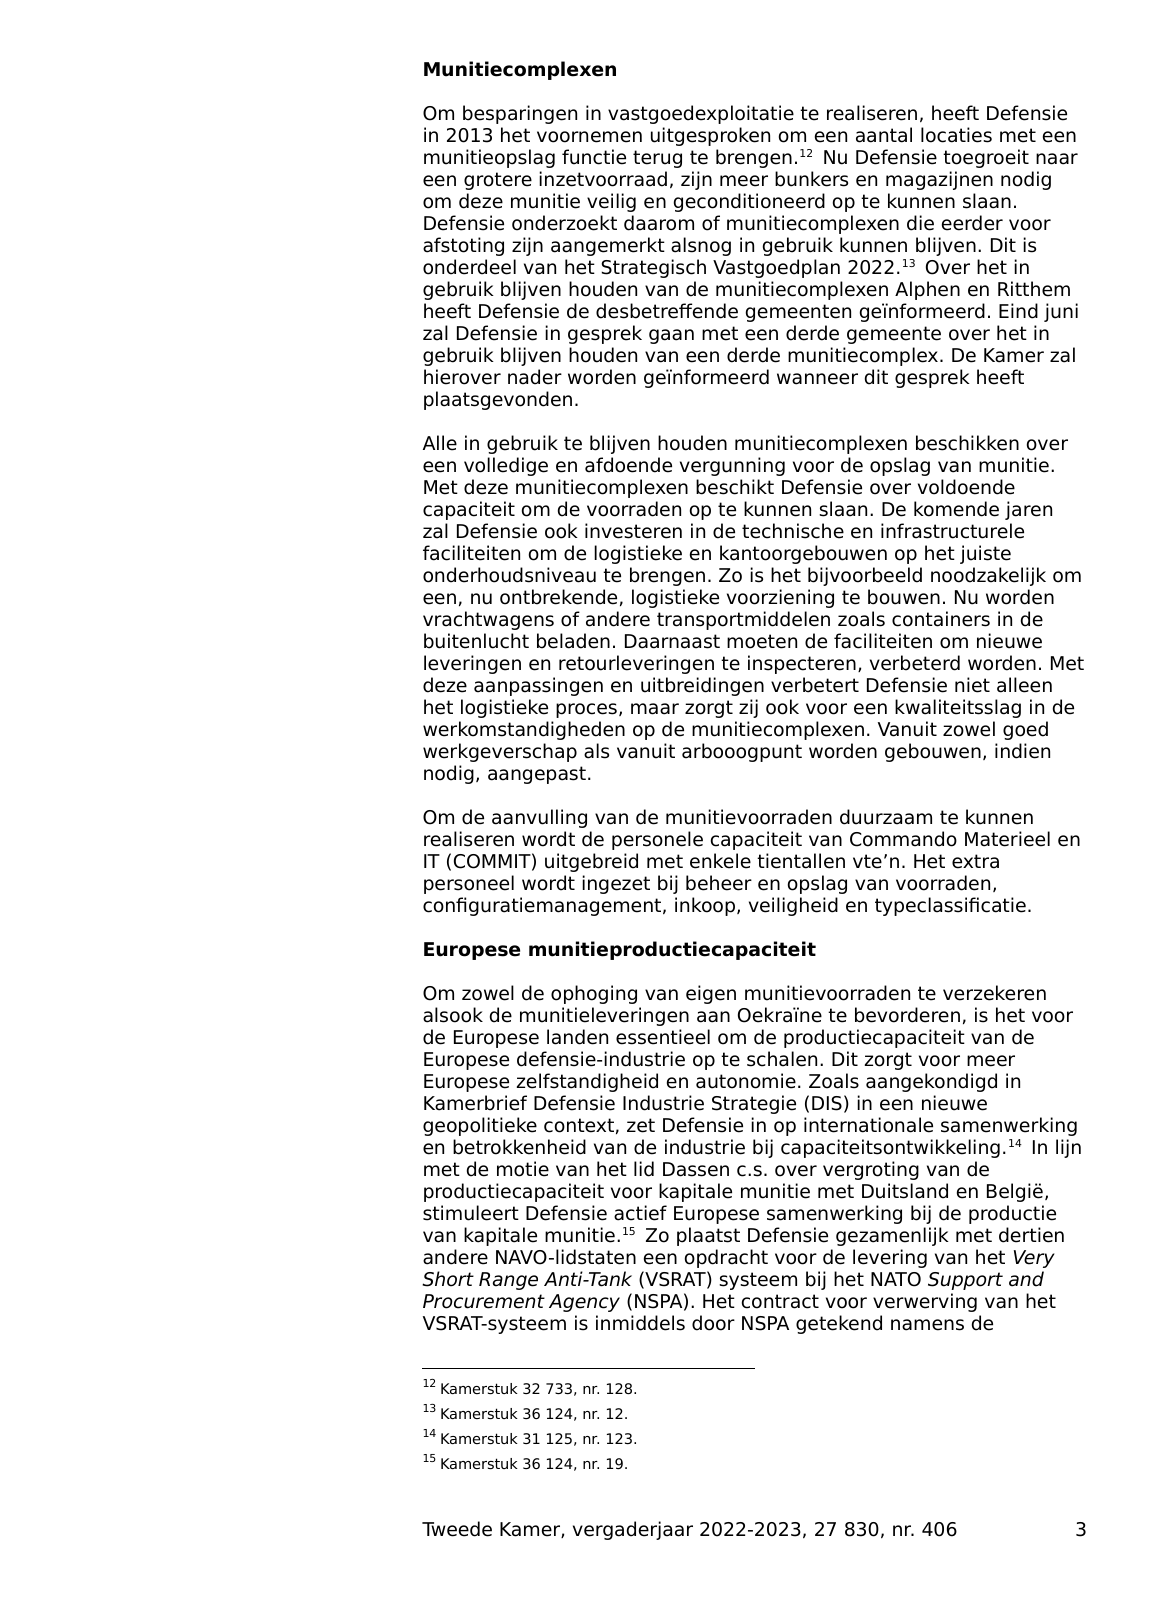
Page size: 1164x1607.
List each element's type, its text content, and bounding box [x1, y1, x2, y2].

text Alle in gebruik te blijven houden munitiecomplexen beschikken over een volledige en afdoende vergunning voor de opslag van munitie. Met deze munitiecomplexen beschikt Defensie over voldoende capaciteit om de voorraden op te kunnen slaan. De komende jaren zal Defensie ook investeren in de technische en infrastructurele faciliteiten om de logistieke en kantoorgebouwen op het juiste onderhoudsniveau te brengen. Zo is het bijvoorbeeld noodzakelijk om een, nu ontbrekende, logistieke voorziening te bouwen. Nu worden vrachtwagens of andere transportmiddelen zoals containers in de buitenlucht beladen. Daarnaast moeten de faciliteiten om nieuwe leveringen en retourleveringen te inspecteren, verbeterd worden. Met deze aanpassingen en uitbreidingen verbetert Defensie niet alleen het logistieke proces, maar zorgt zij ook voor een kwaliteitsslag in de werkomstandigheden op de munitiecomplexen. Vanuit zowel goed werkgeverschap als vanuit arbooogpunt worden gebouwen, indien nodig, aangepast. [422, 433, 1087, 785]
text Kamerstuk 36 124, nr. 12. [422, 1402, 1087, 1424]
text Om besparingen in vastgoedexploitatie te realiseren, heeft Defensie in 2013 het voornemen uitgesproken om een aantal locaties met een munitieopslag functie terug te brengen. Nu Defensie toegroeit naar een grotere inzetvoorraad, zijn meer bunkers en magazijnen nodig om deze munitie veilig en geconditioneerd op te kunnen slaan. Defensie onderzoekt daarom of munitiecomplexen die eerder voor afstoting zijn aangemerkt alsnog in gebruik kunnen blijven. Dit is onderdeel van het Strategisch Vastgoedplan 2022. Over het in gebruik blijven houden van de munitiecomplexen Alphen en Ritthem heeft Defensie de desbetreffende gemeenten geïnformeerd. Eind juni zal Defensie in gesprek gaan met een derde gemeente over het in gebruik blijven houden van een derde munitiecomplex. De Kamer zal hierover nader worden geïnformeerd wanneer dit gesprek heeft plaatsgevonden. [422, 103, 1087, 411]
text Om de aanvulling van de munitievoorraden duurzaam te kunnen realiseren wordt de personele capaciteit van Commando Materieel en IT (COMMIT) uitgebreid met enkele tientallen vte’n. Het extra personeel wordt ingezet bij beheer en opslag van voorraden, configuratiemanagement, inkoop, veiligheid en typeclassificatie. [422, 807, 1087, 917]
text Kamerstuk 36 124, nr. 19. [422, 1452, 1087, 1474]
subtitle Munitiecomplexen [422, 59, 1087, 81]
text Kamerstuk 32 733, nr. 128. [422, 1377, 1087, 1399]
text Kamerstuk 31 125, nr. 123. [422, 1427, 1087, 1449]
text Om zowel de ophoging van eigen munitievoorraden te verzekeren alsook de munitieleveringen aan Oekraïne te bevorderen, is het voor de Europese landen essentieel om de productiecapaciteit van de Europese defensie-industrie op te schalen. Dit zorgt voor meer Europese zelfstandigheid en autonomie. Zoals aangekondigd in Kamerbrief Defensie Industrie Strategie (DIS) in een nieuwe geopolitieke context, zet Defensie in op internationale samenwerking en betrokkenheid van de industrie bij capaciteitsontwikkeling. In lijn met de motie van het lid Dassen c.s. over vergroting van de productiecapaciteit voor kapitale munitie met Duitsland en België, stimuleert Defensie actief Europese samenwerking bij de productie van kapitale munitie. Zo plaatst Defensie gezamenlijk met dertien andere NAVO-lidstaten een opdracht voor de levering van het Very Short Range Anti-Tank (VSRAT) systeem bij het NATO Support and Procurement Agency (NSPA). Het contract voor verwerving van het VSRAT-systeem is inmiddels door NSPA getekend namens de [422, 983, 1087, 1335]
subtitle Europese munitieproductiecapaciteit [422, 939, 1087, 961]
